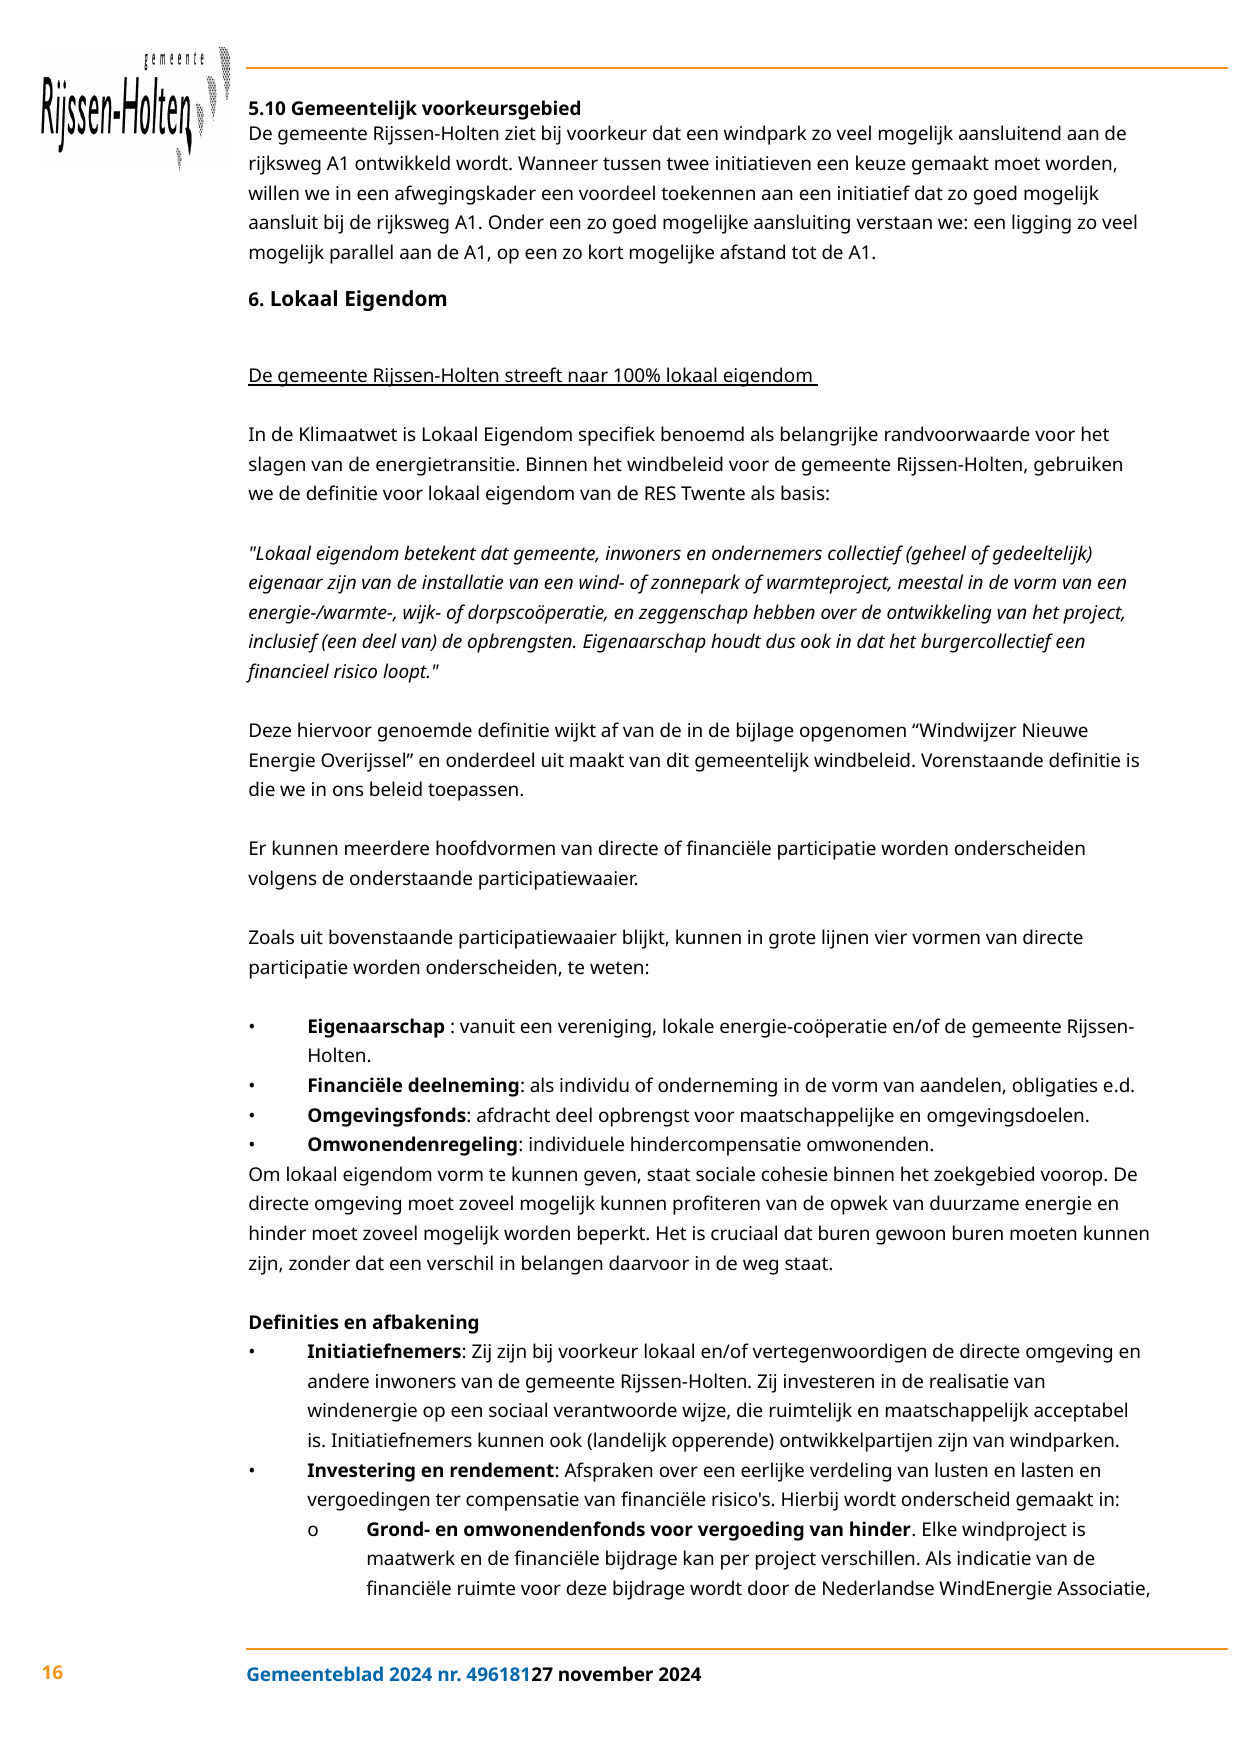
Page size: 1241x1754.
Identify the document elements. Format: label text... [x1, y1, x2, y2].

text 5.10 Gemeentelijk voorkeursgebied [248, 95, 1152, 121]
text Er kunnen meerdere hoofdvormen van directe of financiële participatie worden onderscheiden volgens de onderstaande participatiewaaier. [248, 836, 1152, 891]
text De gemeente Rijssen-Holten streeft naar 100% lokaal eigendom [248, 362, 1152, 388]
text Deze hiervoor genoemde definitie wijkt af van de in de bijlage opgenomen “Windwijzer Nieuwe Energie Overijssel” en onderdeel uit maakt van dit gemeentelijk windbeleid. Vorenstaande definitie is die we in ons beleid toepassen. [248, 717, 1152, 802]
list Initiatiefnemers: Zij zijn bij voorkeur lokaal en/of vertegenwoordigen de directe omgeving en andere inwoners van de gemeente Rijssen-Holten. Zij investeren in de realisatie van windenergie op een sociaal verantwoorde wijze, die ruimtelijk en maatschappelijk acceptabel is. Initiatiefnemers kunnen ook (landelijk opperende) ontwikkelpartijen zijn van windparken. [248, 1338, 1152, 1453]
list Eigenaarschap : vanuit een vereniging, lokale energie-coöperatie en/of de gemeente Rijssen-Holten. [248, 1013, 1152, 1068]
text Om lokaal eigendom vorm te kunnen geven, staat sociale cohesie binnen het zoekgebied voorop. De directe omgeving moet zoveel mogelijk kunnen profiteren van de opwek van duurzame energie en hinder moet zoveel mogelijk worden beperkt. Het is cruciaal dat buren gewoon buren moeten kunnen zijn, zonder dat een verschil in belangen daarvoor in de weg staat. [248, 1161, 1152, 1275]
list Grond- en omwonendenfonds voor vergoeding van hinder. Elke windproject is maatwerk en de financiële bijdrage kan per project verschillen. Als indicatie van de financiële ruimte voor deze bijdrage wordt door de Nederlandse WindEnergie Associatie, [307, 1516, 1152, 1601]
text Zoals uit bovenstaande participatiewaaier blijkt, kunnen in grote lijnen vier vormen van directe participatie worden onderscheiden, te weten: [248, 924, 1152, 979]
picture [41, 47, 231, 172]
list Omwonendenregeling: individuele hindercompensatie omwonenden. [248, 1131, 1152, 1157]
text 6. Lokaal Eigendom [248, 284, 1152, 313]
text De gemeente Rijssen-Holten ziet bij voorkeur dat een windpark zo veel mogelijk aansluitend aan de rijksweg A1 ontwikkeld wordt. Wanneer tussen twee initiatieven een keuze gemaakt moet worden, willen we in een afwegingskader een voordeel toekennen aan een initiatief dat zo goed mogelijk aansluit bij de rijksweg A1. Onder een zo goed mogelijke aansluiting verstaan we: een ligging zo veel mogelijk parallel aan de A1, op een zo kort mogelijke afstand tot de A1. [248, 121, 1152, 264]
text In de Klimaatwet is Lokaal Eigendom specifiek benoemd als belangrijke randvoorwaarde voor het slagen van de energietransitie. Binnen het windbeleid voor de gemeente Rijssen-Holten, gebruiken we de definitie voor lokaal eigendom van de RES Twente als basis: [248, 421, 1152, 506]
list Omgevingsfonds: afdracht deel opbrengst voor maatschappelijke en omgevingsdoelen. [248, 1102, 1152, 1127]
list Financiële deelneming: als individu of onderneming in de vorm van aandelen, obligaties e.d. [248, 1072, 1152, 1098]
list Investering en rendement: Afspraken over een eerlijke verdeling van lusten en lasten en vergoedingen ter compensatie van financiële risico's. Hierbij wordt onderscheid gemaakt in: [248, 1457, 1152, 1512]
text "Lokaal eigendom betekent dat gemeente, inwoners en ondernemers collectief (geheel of gedeeltelijk) eigenaar zijn van de installatie van een wind- of zonnepark of warmteproject, meestal in de vorm van een energie-/warmte-, wijk- of dorpscoöperatie, en zeggenschap hebben over de ontwikkeling van het project, inclusief (een deel van) de opbrengsten. Eigenaarschap houdt dus ook in dat het burgercollectief een financieel risico loopt." [248, 540, 1152, 684]
text Definities en afbakening [248, 1309, 1152, 1334]
